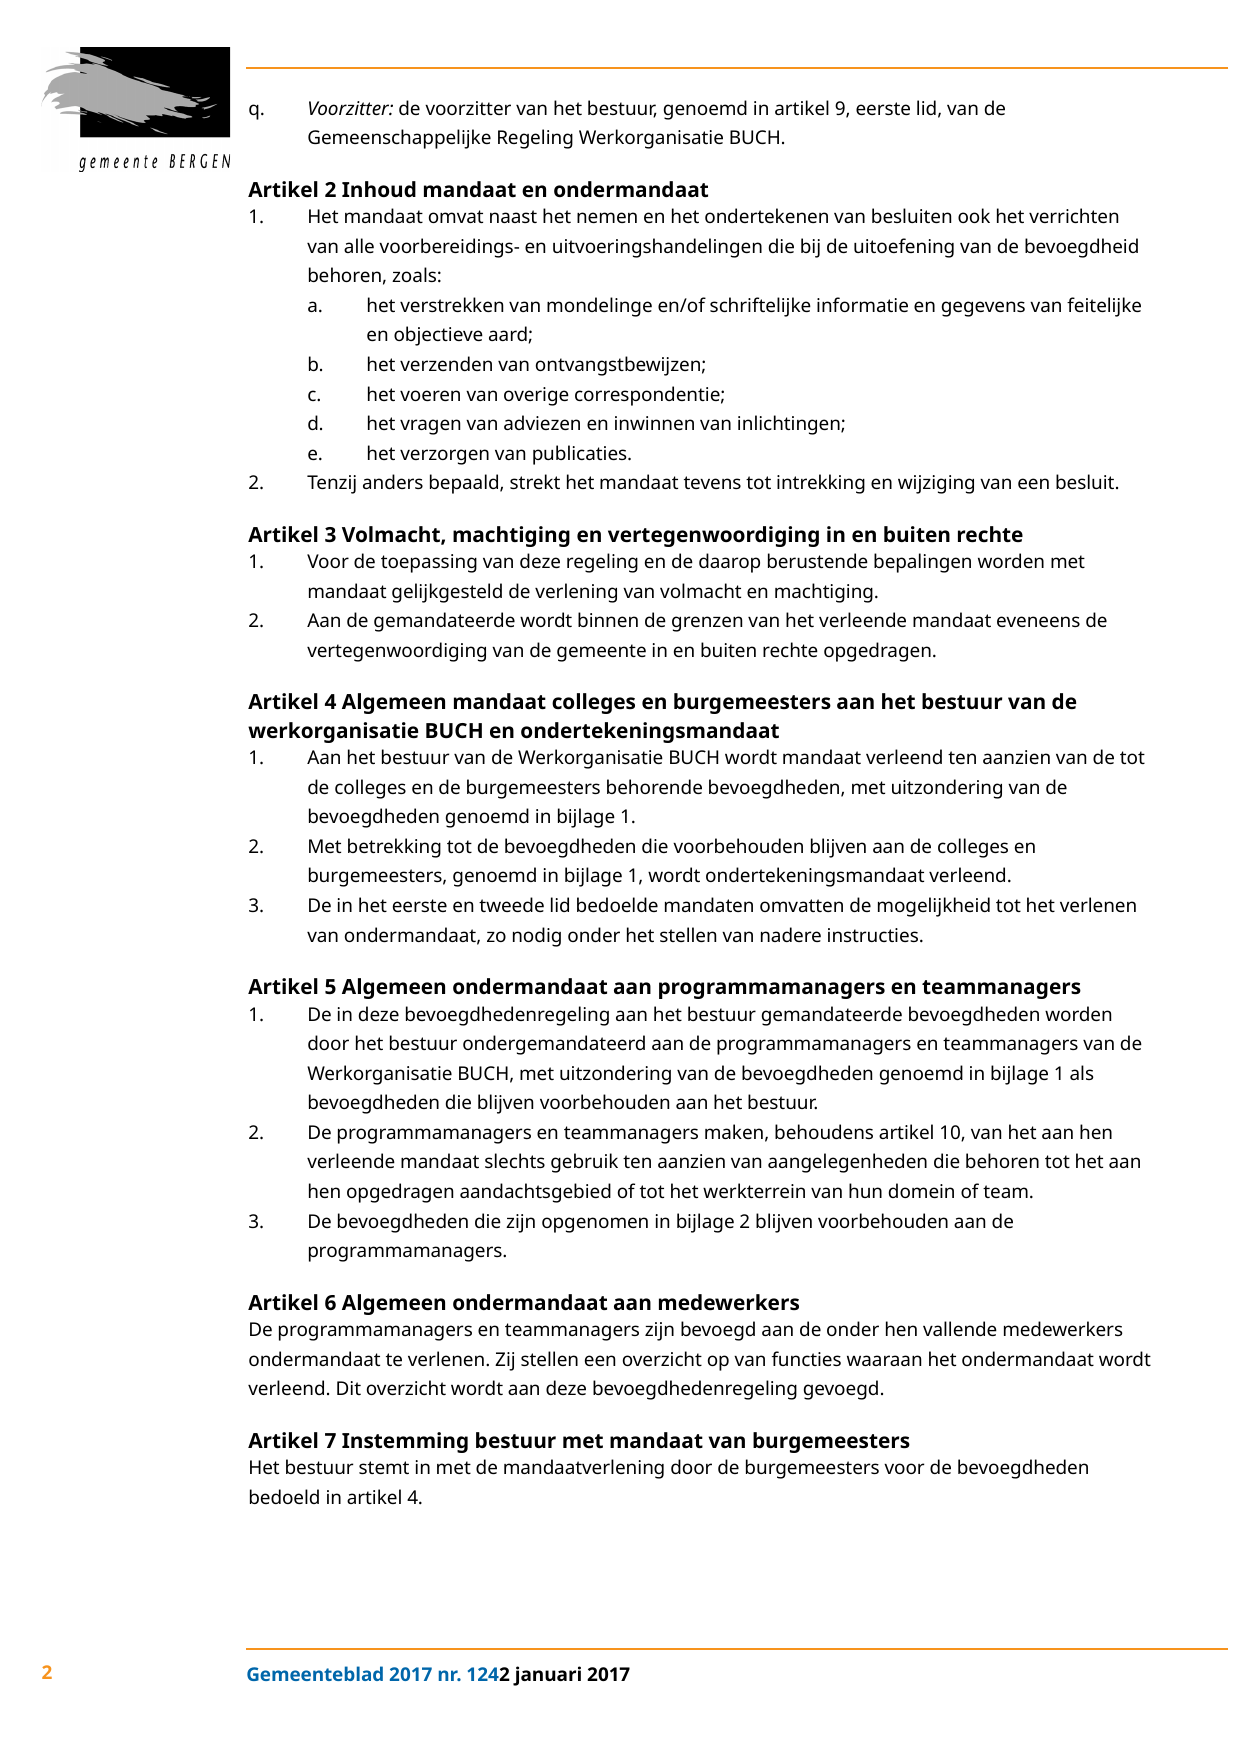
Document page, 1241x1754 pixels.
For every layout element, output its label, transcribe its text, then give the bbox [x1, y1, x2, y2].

text Artikel 4 Algemeen mandaat colleges en burgemeesters aan het bestuur van de werkorganisatie BUCH en ondertekeningsmandaat [248, 687, 1152, 744]
list Tenzij anders bepaald, strekt het mandaat tevens tot intrekking en wijziging van een besluit. [248, 469, 1152, 495]
text Artikel 6 Algemeen ondermandaat aan medewerkers [248, 1288, 1152, 1316]
list De bevoegdheden die zijn opgenomen in bijlage 2 blijven voorbehouden aan de programmamanagers. [248, 1208, 1152, 1263]
list het voeren van overige correspondentie; [307, 381, 1152, 406]
list het verzorgen van publicaties. [307, 440, 1152, 466]
text Artikel 2 Inhoud mandaat en ondermandaat [248, 175, 1152, 203]
text Artikel 5 Algemeen ondermandaat aan programmamanagers en teammanagers [248, 972, 1152, 1001]
text Artikel 7 Instemming bestuur met mandaat van burgemeesters [248, 1426, 1152, 1454]
list het verstrekken van mondelinge en/of schriftelijke informatie en gegevens van feitelijke en objectieve aard; [307, 292, 1152, 347]
list De in deze bevoegdhedenregeling aan het bestuur gemandateerde bevoegdheden worden door het bestuur ondergemandateerd aan de programmamanagers en teammanagers van de Werkorganisatie BUCH, met uitzondering van de bevoegdheden genoemd in bijlage 1 als bevoegdheden die blijven voorbehouden aan het bestuur. [248, 1001, 1152, 1115]
text Het bestuur stemt in met de mandaatverlening door de burgemeesters voor de bevoegdheden bedoeld in artikel 4. [248, 1454, 1152, 1509]
list De programmamanagers en teammanagers maken, behoudens artikel 10, van het aan hen verleende mandaat slechts gebruik ten aanzien van aangelegenheden die behoren tot het aan hen opgedragen aandachtsgebied of tot het werkterrein van hun domein of team. [248, 1119, 1152, 1204]
picture [41, 47, 231, 172]
text Artikel 3 Volmacht, machtiging en vertegenwoordiging in en buiten rechte [248, 520, 1152, 548]
list Aan het bestuur van de Werkorganisatie BUCH wordt mandaat verleend ten aanzien van de tot de colleges en de burgemeesters behorende bevoegdheden, met uitzondering van de bevoegdheden genoemd in bijlage 1. [248, 744, 1152, 829]
list De in het eerste en tweede lid bedoelde mandaten omvatten de mogelijkheid tot het verlenen van ondermandaat, zo nodig onder het stellen van nadere instructies. [248, 892, 1152, 948]
list het vragen van adviezen en inwinnen van inlichtingen; [307, 410, 1152, 436]
list het verzenden van ontvangstbewijzen; [307, 351, 1152, 377]
list Voor de toepassing van deze regeling en de daarop berustende bepalingen worden met mandaat gelijkgesteld de verlening van volmacht en machtiging. [248, 548, 1152, 604]
list Met betrekking tot de bevoegdheden die voorbehouden blijven aan de colleges en burgemeesters, genoemd in bijlage 1, wordt ondertekeningsmandaat verleend. [248, 833, 1152, 888]
text De programmamanagers en teammanagers zijn bevoegd aan de onder hen vallende medewerkers ondermandaat te verlenen. Zij stellen een overzicht op van functies waaraan het ondermandaat wordt verleend. Dit overzicht wordt aan deze bevoegdhedenregeling gevoegd. [248, 1316, 1152, 1401]
list Het mandaat omvat naast het nemen en het ondertekenen van besluiten ook het verrichten van alle voorbereidings- en uitvoeringshandelingen die bij de uitoefening van de bevoegdheid behoren, zoals: [248, 203, 1152, 288]
list Voorzitter: de voorzitter van het bestuur, genoemd in artikel 9, eerste lid, van de Gemeenschappelijke Regeling Werkorganisatie BUCH. [248, 95, 1152, 150]
list Aan de gemandateerde wordt binnen de grenzen van het verleende mandaat eveneens de vertegenwoordiging van de gemeente in en buiten rechte opgedragen. [248, 607, 1152, 663]
